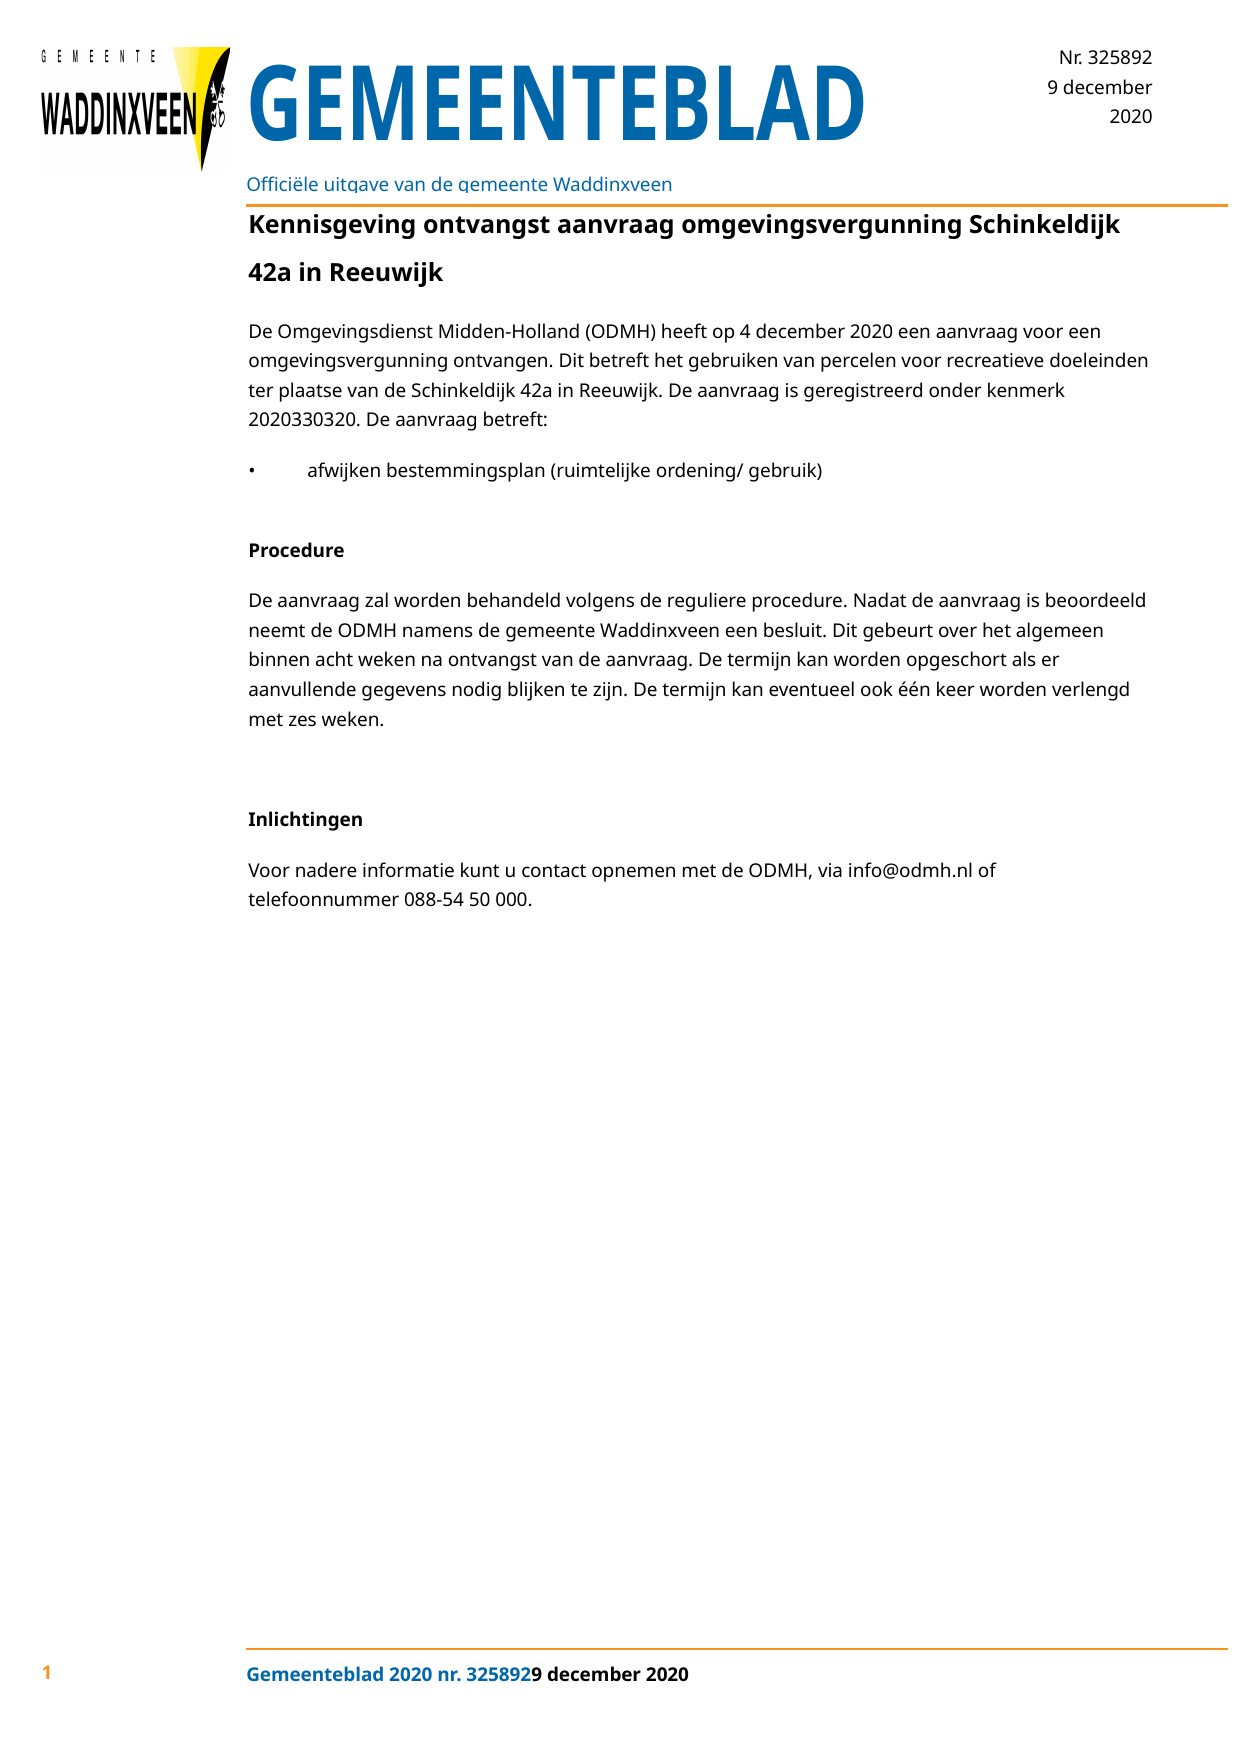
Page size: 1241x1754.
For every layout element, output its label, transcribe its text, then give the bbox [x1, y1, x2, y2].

picture [41, 47, 231, 172]
text Inlichtingen [248, 807, 1152, 832]
text Voor nadere informatie kunt u contact opnemen met de ODMH, via info@odmh.nl of telefoonnummer 088-54 50 000. [248, 857, 1152, 912]
list afwijken bestemmingsplan (ruimtelijke ordening/ gebruik) [248, 457, 1152, 483]
text De Omgevingsdienst Midden-Holland (ODMH) heeft op 4 december 2020 een aanvraag voor een omgevingsvergunning ontvangen. Dit betreft het gebruiken van percelen voor recreatieve doeleinden ter plaatse van de Schinkeldijk 42a in Reeuwijk. De aanvraag is geregistreerd onder kenmerk 2020330320. De aanvraag betreft: [248, 318, 1152, 432]
text Procedure [248, 537, 1152, 563]
text Kennisgeving ontvangst aanvraag omgevingsvergunning Schinkeldijk 42a in Reeuwijk [248, 207, 1152, 288]
text De aanvraag zal worden behandeld volgens de reguliere procedure. Nadat de aanvraag is beoordeeld neemt de ODMH namens de gemeente Waddinxveen een besluit. Dit gebeurt over het algemeen binnen acht weken na ontvangst van de aanvraag. De termijn kan worden opgeschort als er aanvullende gegevens nodig blijken te zijn. De termijn kan eventueel ook één keer worden verlengd met zes weken. [248, 587, 1152, 732]
